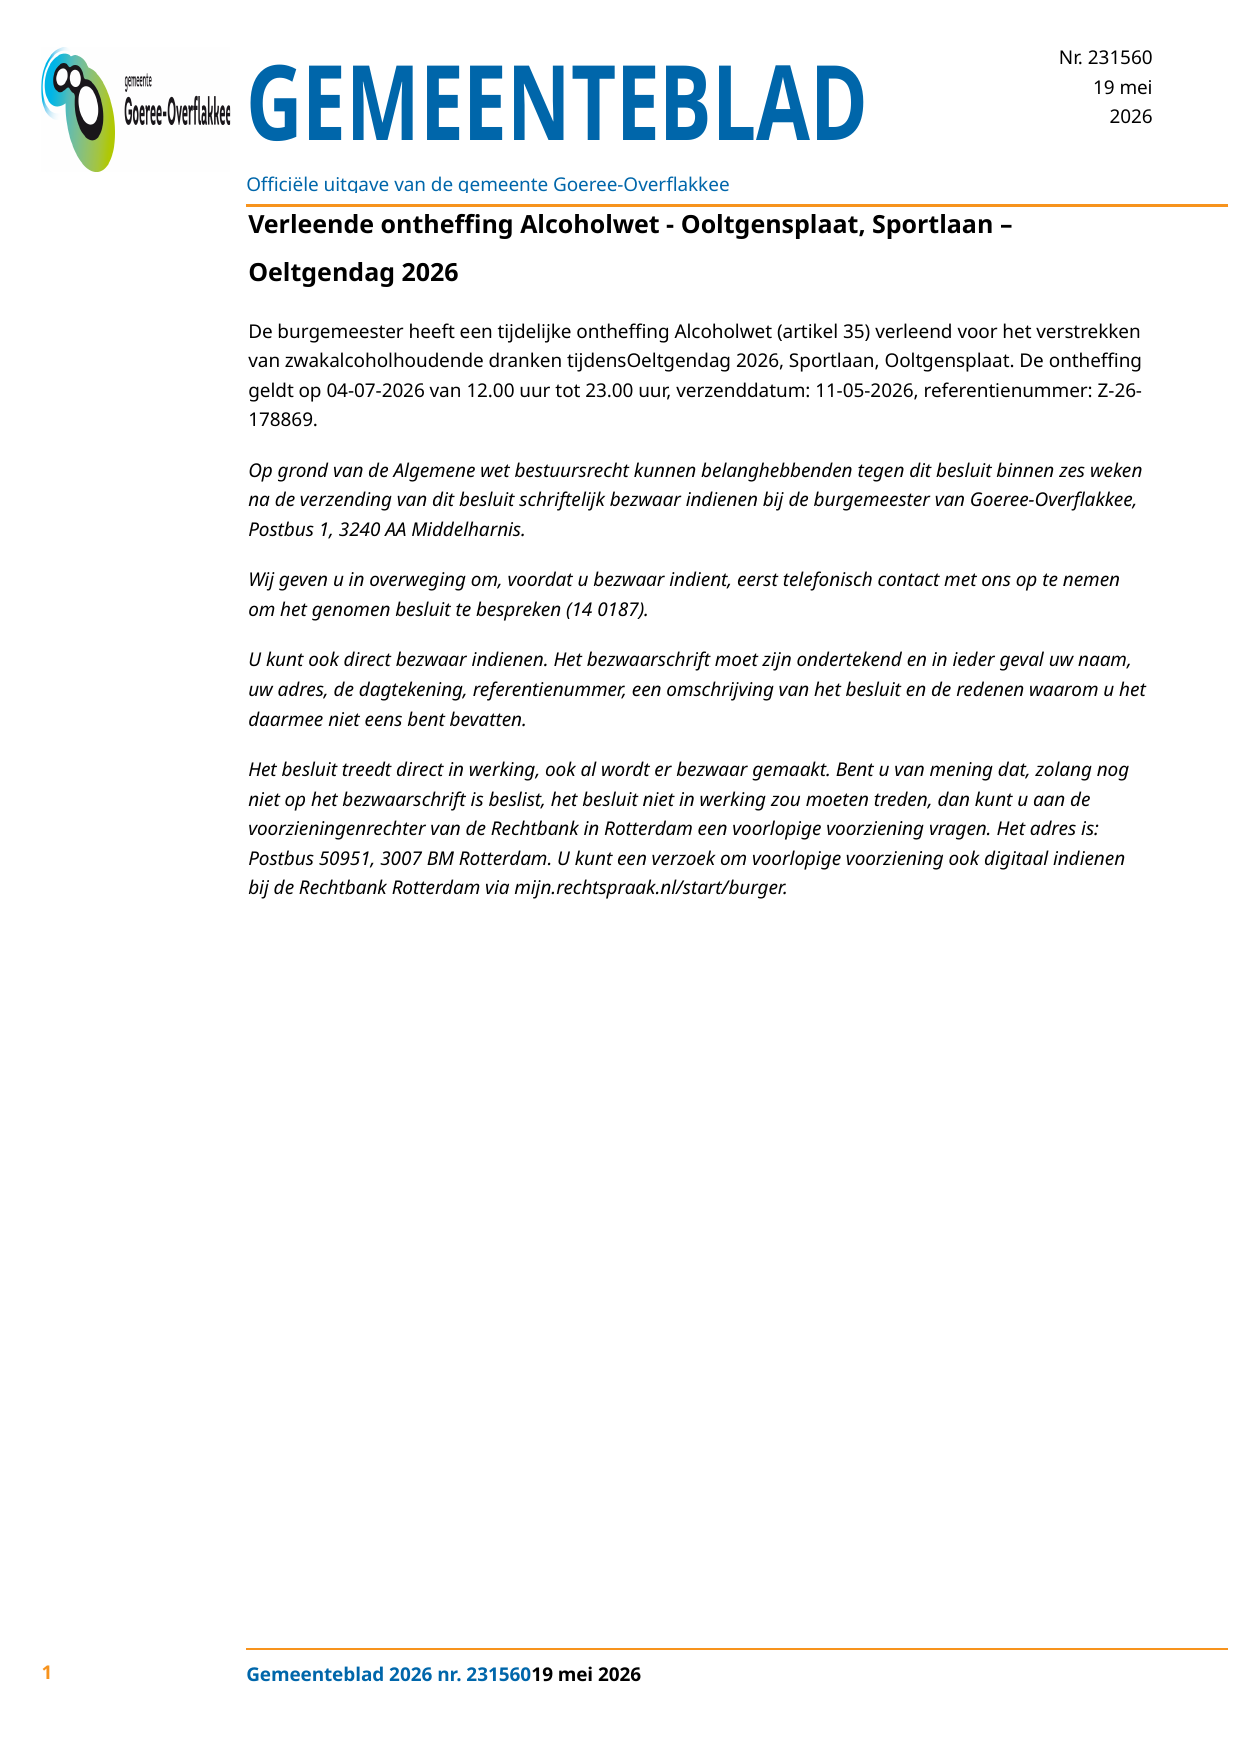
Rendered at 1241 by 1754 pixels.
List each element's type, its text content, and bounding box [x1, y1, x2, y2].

picture [41, 47, 231, 172]
text De burgemeester heeft een tijdelijke ontheffing Alcoholwet (artikel 35) verleend voor het verstrekken van zwakalcoholhoudende dranken tijdensOeltgendag 2026, Sportlaan, Ooltgensplaat. De ontheffing geldt op 04-07-2026 van 12.00 uur tot 23.00 uur, verzenddatum: 11-05-2026, referentienummer: Z-26-178869. [248, 318, 1152, 432]
text Verleende ontheffing Alcoholwet - Ooltgensplaat, Sportlaan – Oeltgendag 2026 [248, 207, 1152, 288]
text U kunt ook direct bezwaar indienen. Het bezwaarschrift moet zijn ondertekend en in ieder geval uw naam, uw adres, de dagtekening, referentienummer, een omschrijving van het besluit en de redenen waarom u het daarmee niet eens bent bevatten. [248, 647, 1152, 732]
text Het besluit treedt direct in werking, ook al wordt er bezwaar gemaakt. Bent u van mening dat, zolang nog niet op het bezwaarschrift is beslist, het besluit niet in werking zou moeten treden, dan kunt u aan de voorzieningenrechter van de Rechtbank in Rotterdam een voorlopige voorziening vragen. Het adres is: Postbus 50951, 3007 BM Rotterdam. U kunt een verzoek om voorlopige voorziening ook digitaal indienen bij de Rechtbank Rotterdam via mijn.rechtspraak.nl/start/burger. [248, 756, 1152, 900]
text Op grond van de Algemene wet bestuursrecht kunnen belanghebbenden tegen dit besluit binnen zes weken na de verzending van dit besluit schriftelijk bezwaar indienen bij de burgemeester van Goeree-Overflakkee, Postbus 1, 3240 AA Middelharnis. [248, 457, 1152, 542]
text Wij geven u in overweging om, voordat u bezwaar indient, eerst telefonisch contact met ons op te nemen om het genomen besluit te bespreken (14 0187). [248, 567, 1152, 622]
